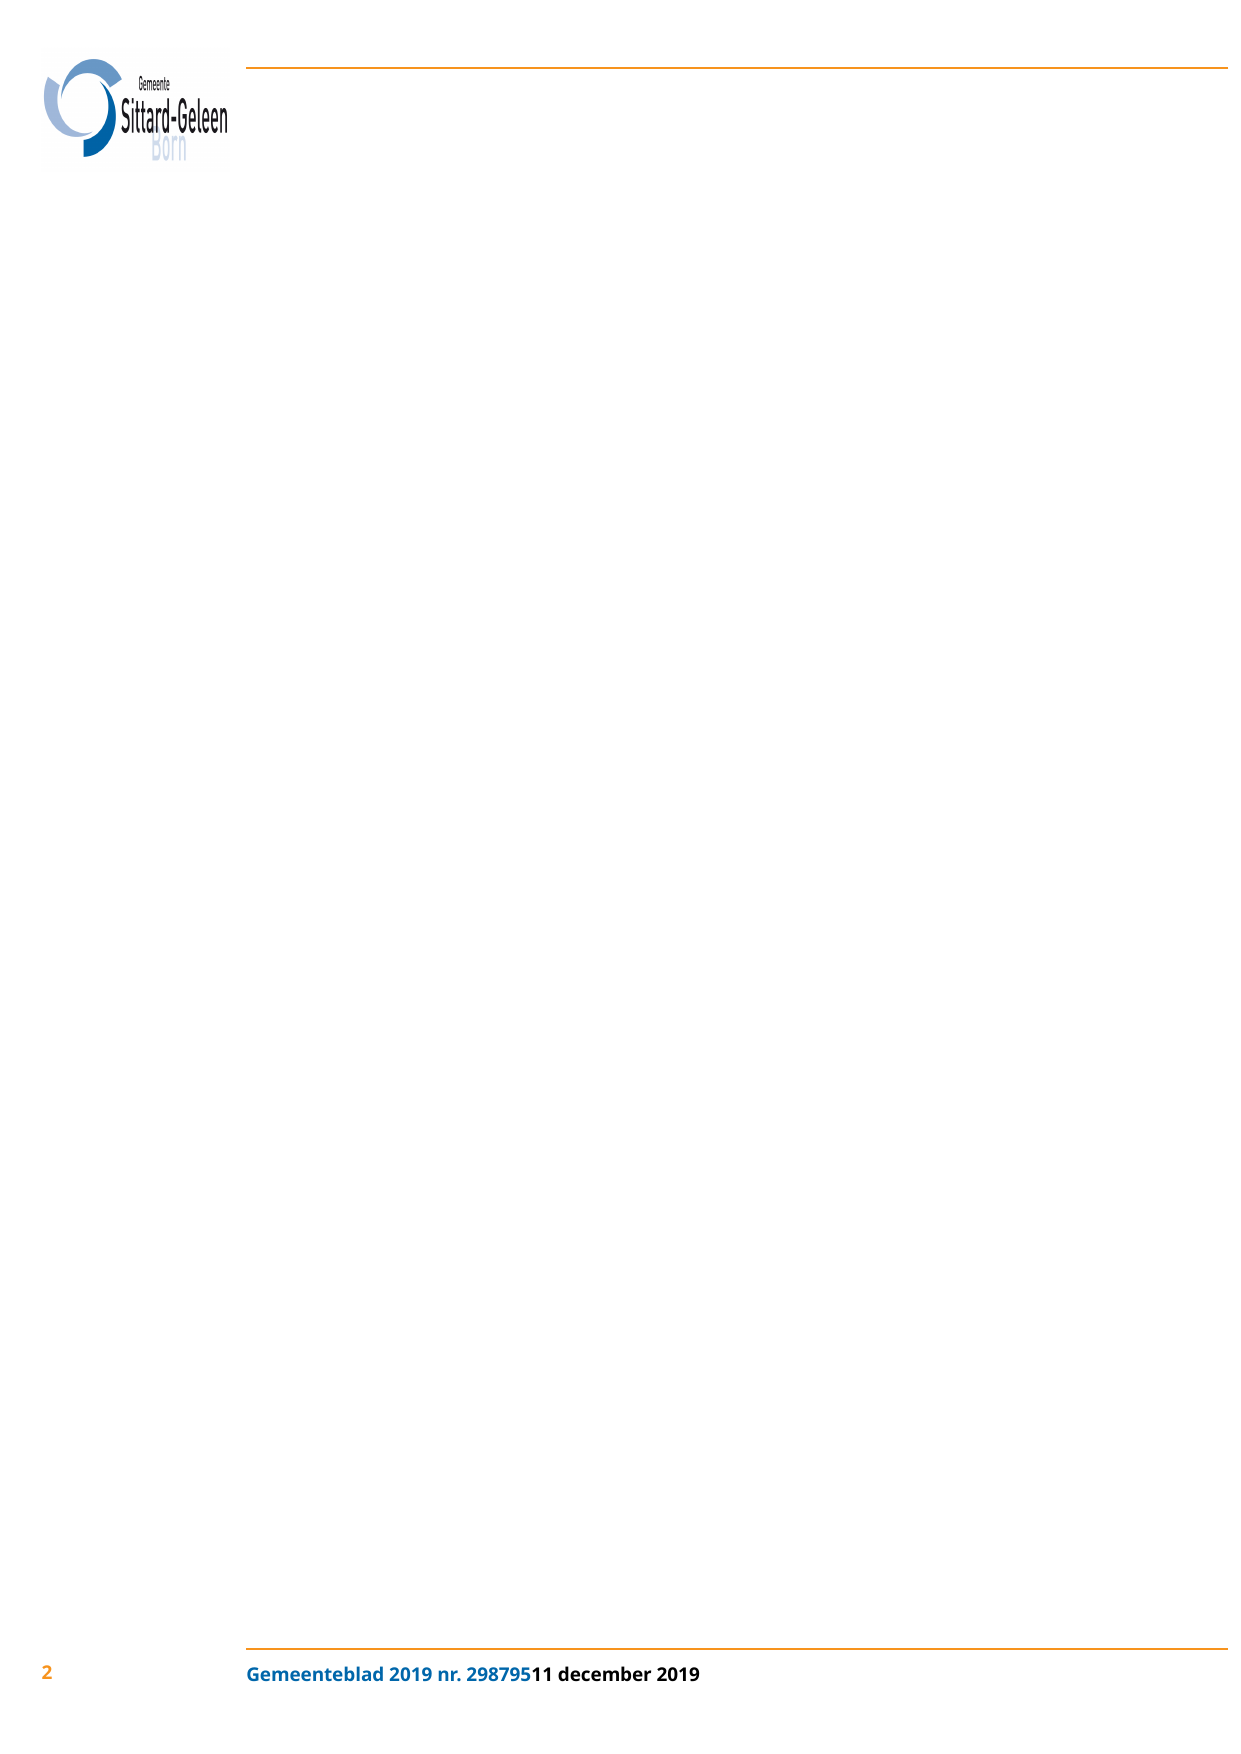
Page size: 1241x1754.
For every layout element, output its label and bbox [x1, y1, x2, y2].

picture [41, 47, 231, 172]
